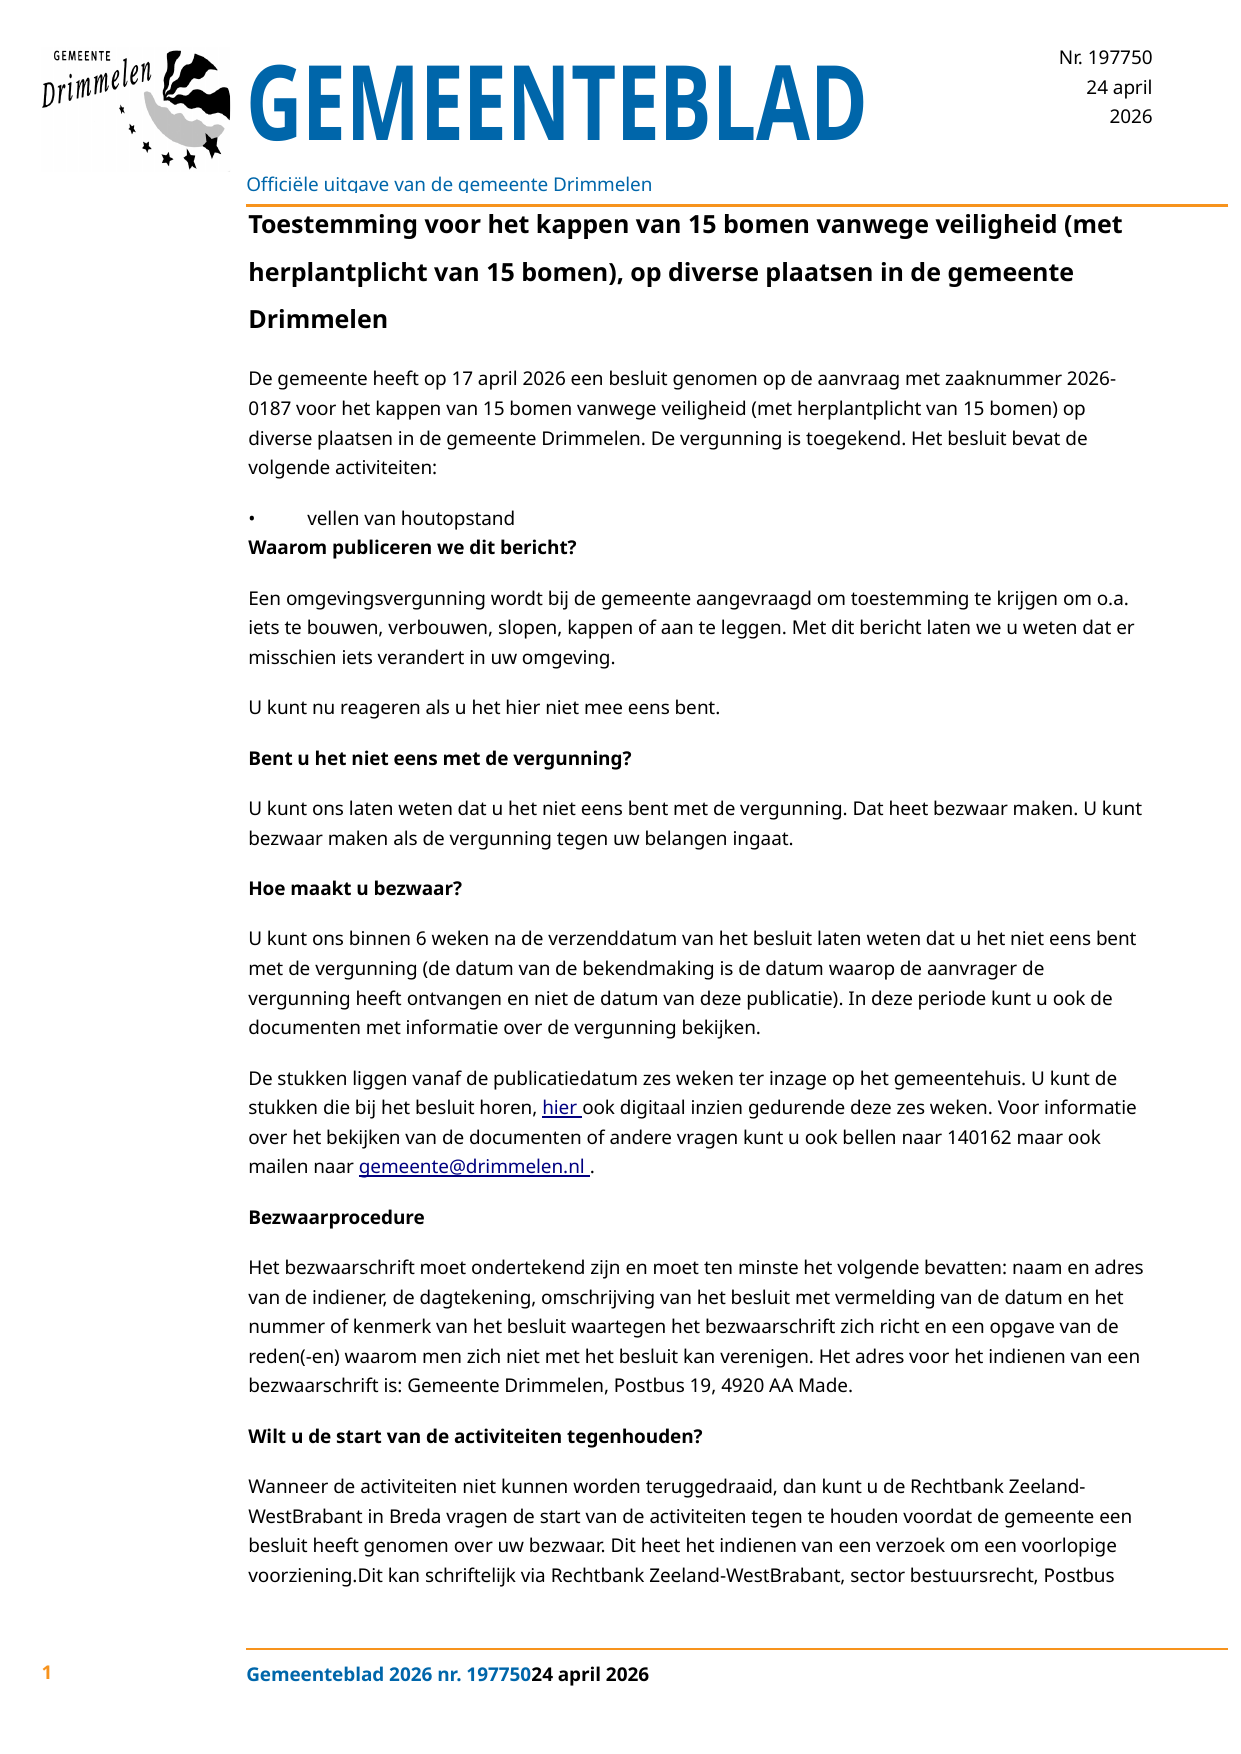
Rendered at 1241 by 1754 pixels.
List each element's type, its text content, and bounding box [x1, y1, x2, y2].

text Wanneer de activiteiten niet kunnen worden teruggedraaid, dan kunt u de Rechtbank Zeeland-WestBrabant in Breda vragen de start van de activiteiten tegen te houden voordat de gemeente een besluit heeft genomen over uw bezwaar. Dit heet het indienen van een verzoek om een voorlopige voorziening.Dit kan schriftelijk via Rechtbank Zeeland-WestBrabant, sector bestuursrecht, Postbus [248, 1473, 1152, 1588]
picture [41, 47, 231, 172]
text Bent u het niet eens met de vergunning? [248, 745, 1152, 770]
text U kunt ons laten weten dat u het niet eens bent met de vergunning. Dat heet bezwaar maken. U kunt bezwaar maken als de vergunning tegen uw belangen ingaat. [248, 795, 1152, 850]
text Bezwaarprocedure [248, 1204, 1152, 1229]
text Een omgevingsvergunning wordt bij de gemeente aangevraagd om toestemming te krijgen om o.a. iets te bouwen, verbouwen, slopen, kappen of aan te leggen. Met dit bericht laten we u weten dat er misschien iets verandert in uw omgeving. [248, 585, 1152, 669]
text Toestemming voor het kappen van 15 bomen vanwege veiligheid (met herplantplicht van 15 bomen), op diverse plaatsen in de gemeente Drimmelen [248, 207, 1152, 336]
text U kunt ons binnen 6 weken na de verzenddatum van het besluit laten weten dat u het niet eens bent met de vergunning (de datum van de bekendmaking is de datum waarop de aanvrager de vergunning heeft ontvangen en niet de datum van deze publicatie). In deze periode kunt u ook de documenten met informatie over de vergunning bekijken. [248, 926, 1152, 1040]
text Waarom publiceren we dit bericht? [248, 534, 1152, 560]
text De gemeente heeft op 17 april 2026 een besluit genomen op de aanvraag met zaaknummer 2026-0187 voor het kappen van 15 bomen vanwege veiligheid (met herplantplicht van 15 bomen) op diverse plaatsen in de gemeente Drimmelen. De vergunning is toegekend. Het besluit bevat de volgende activiteiten: [248, 366, 1152, 480]
text Hoe maakt u bezwaar? [248, 875, 1152, 901]
text Het bezwaarschrift moet ondertekend zijn en moet ten minste het volgende bevatten: naam en adres van de indiener, de dagtekening, omschrijving van het besluit met vermelding van de datum en het nummer of kenmerk van het besluit waartegen het bezwaarschrift zich richt en een opgave van de reden(-en) waarom men zich niet met het besluit kan verenigen. Het adres voor het indienen van een bezwaarschrift is: Gemeente Drimmelen, Postbus 19, 4920 AA Made. [248, 1254, 1152, 1398]
text Wilt u de start van de activiteiten tegenhouden? [248, 1423, 1152, 1449]
list vellen van houtopstand [248, 505, 1152, 530]
text De stukken liggen vanaf de publicatiedatum zes weken ter inzage op het gemeentehuis. U kunt de stukken die bij het besluit horen, hier ook digitaal inzien gedurende deze zes weken. Voor informatie over het bekijken van de documenten of andere vragen kunt u ook bellen naar 140162 maar ook mailen naar gemeente@drimmelen.nl . [248, 1065, 1152, 1179]
text U kunt nu reageren als u het hier niet mee eens bent. [248, 694, 1152, 720]
